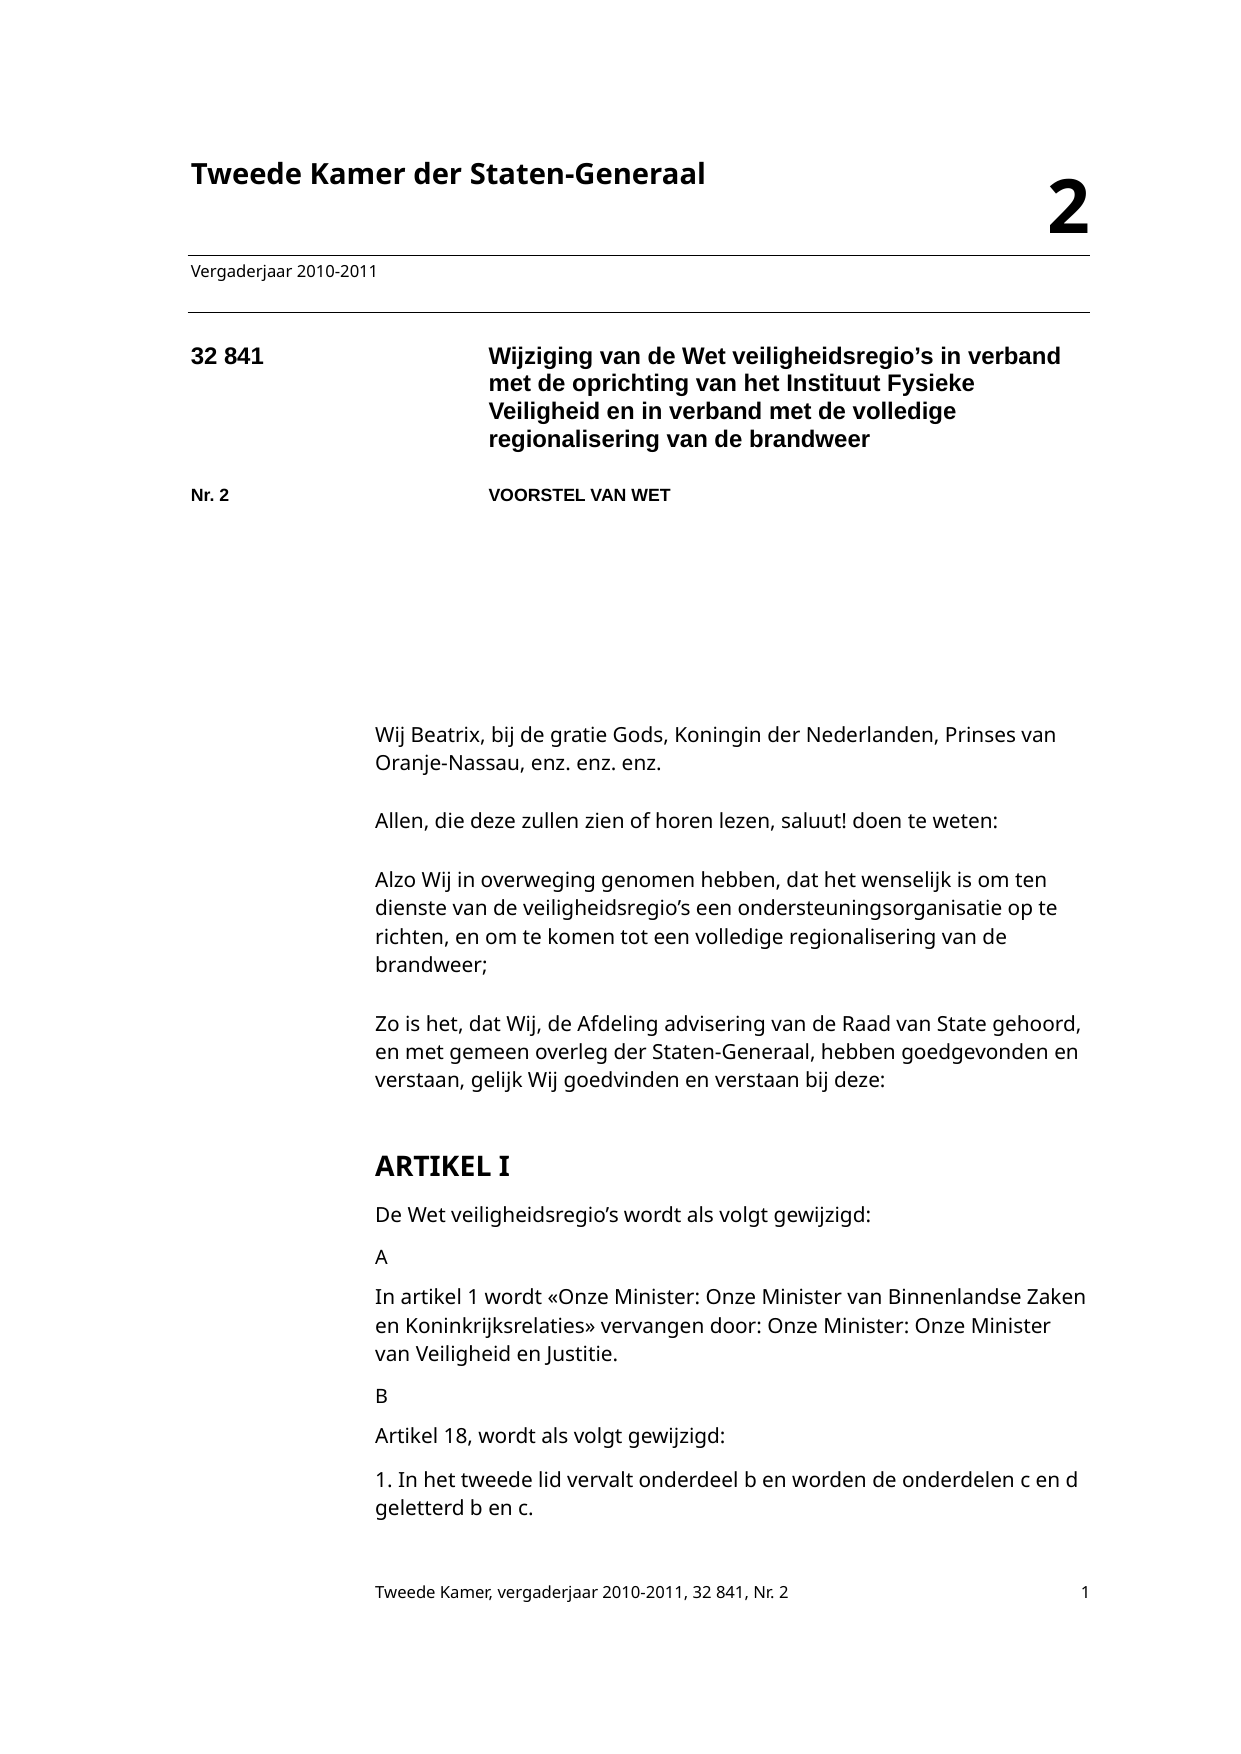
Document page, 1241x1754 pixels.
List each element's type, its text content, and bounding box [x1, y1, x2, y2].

subtitle ARTIKEL I [375, 1147, 1090, 1185]
text B [375, 1383, 1090, 1410]
text Wij Beatrix, bij de gratie Gods, Koningin der Nederlanden, Prinses van Oranje-Nassau, enz. enz. enz. [375, 720, 1090, 777]
text 1. In het tweede lid vervalt onderdeel b en worden de onderdelen c en d geletterd b en c. [375, 1465, 1090, 1522]
table_cell [485, 256, 1090, 312]
text De Wet veiligheidsregio’s wordt als volgt gewijzigd: [375, 1200, 1090, 1229]
text Artikel 18, wordt als volgt gewijzigd: [375, 1421, 1090, 1450]
table_cell Vergaderjaar 2010-2011 [188, 256, 485, 312]
text In artikel 1 wordt «Onze Minister: Onze Minister van Binnenlandse Zaken en Koninkrijksrelaties» vervangen door: Onze Minister: Onze Minister van Veiligheid en Justitie. [375, 1282, 1090, 1368]
table_cell VOORSTEL VAN WET [485, 482, 1090, 601]
table_header Tweede Kamer der Staten-Generaal [188, 150, 909, 255]
text Allen, die deze zullen zien of horen lezen, saluut! doen te weten: [375, 807, 1090, 835]
text A [375, 1244, 1090, 1271]
table_cell [188, 313, 485, 339]
table_cell 32 841 [188, 339, 485, 482]
text Zo is het, dat Wij, de Afdeling advisering van de Raad van State gehoord, en met gemeen overleg der Staten-Generaal, hebben goedgevonden en verstaan, gelijk Wij goedvinden en verstaan bij deze: [375, 1009, 1090, 1094]
table_header 2 [910, 150, 1090, 255]
text Alzo Wij in overweging genomen hebben, dat het wenselijk is om ten dienste van de veiligheidsregio’s een ondersteuningsorganisatie op te richten, en om te komen tot een volledige regionalisering van de brandweer; [375, 865, 1090, 979]
table_cell Wijziging van de Wet veiligheidsregio’s in verband met de oprichting van het Instituut Fysieke Veiligheid en in verband met de volledige regionalisering van de brandweer [485, 339, 1090, 482]
table_cell Nr. 2 [188, 482, 485, 601]
table_cell [485, 313, 1090, 339]
